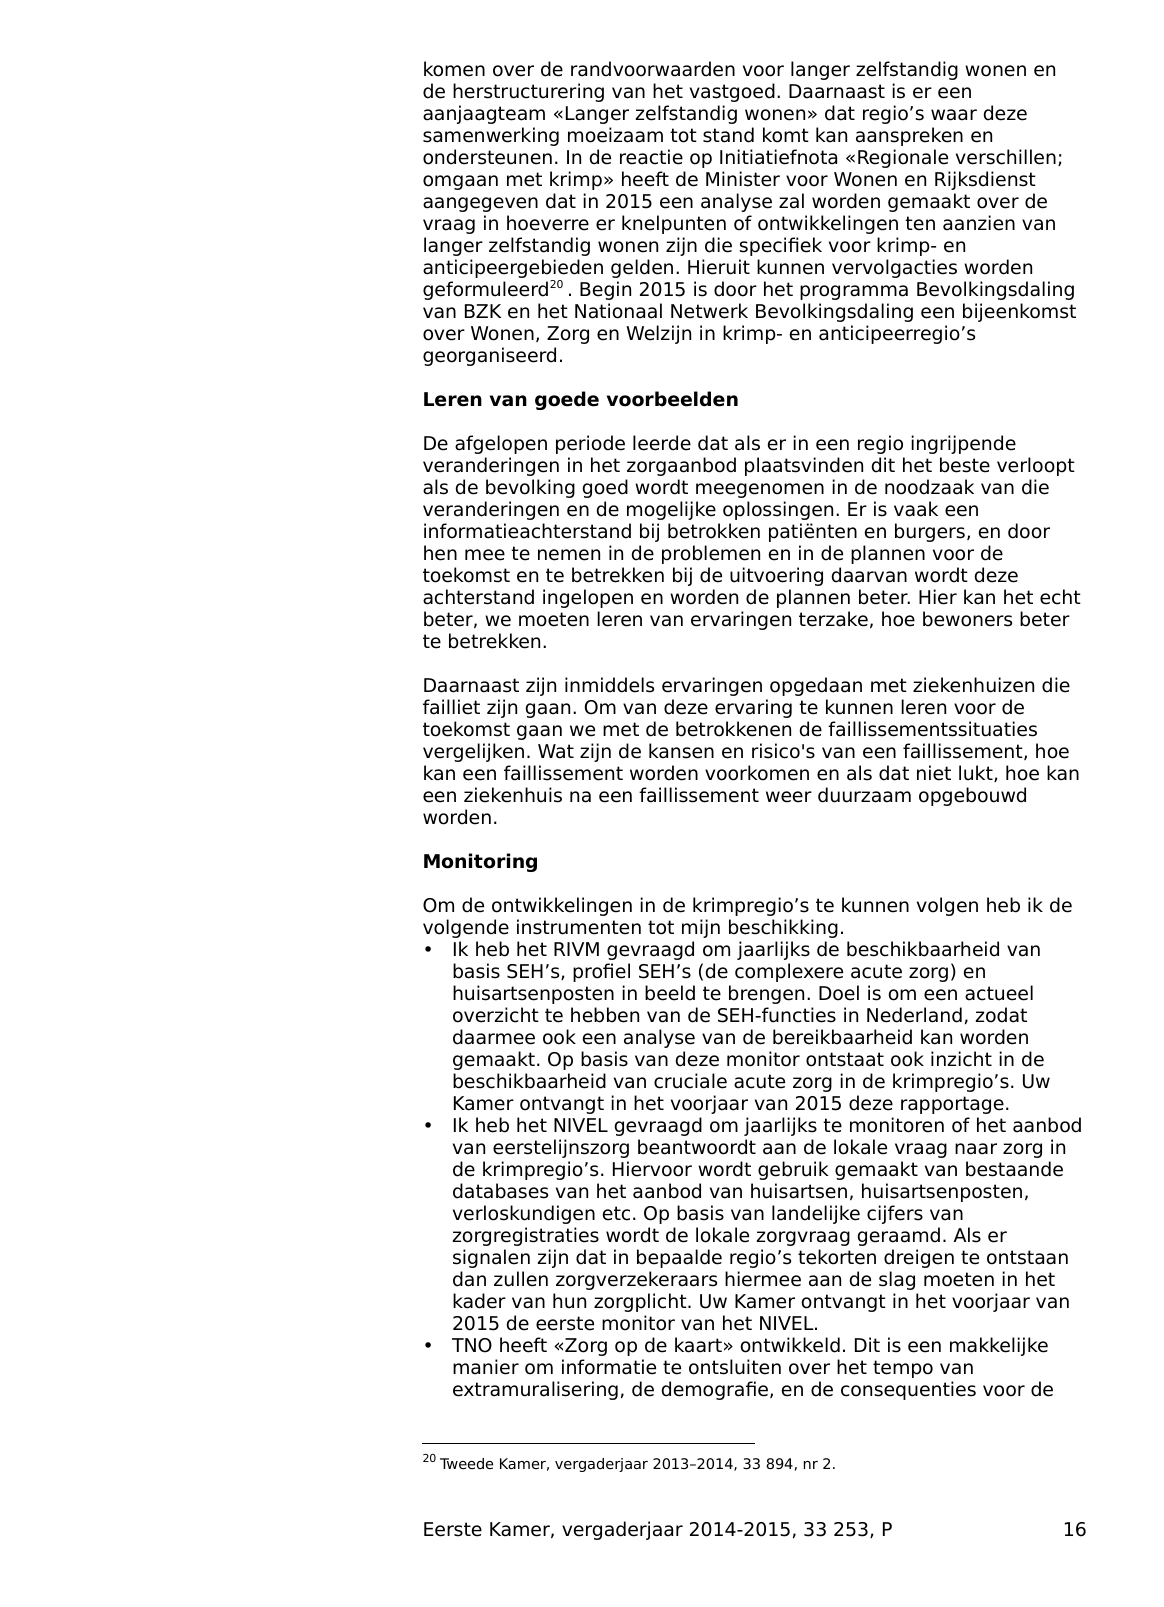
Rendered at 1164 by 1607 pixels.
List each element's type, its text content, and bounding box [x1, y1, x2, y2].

text Daarnaast zijn inmiddels ervaringen opgedaan met ziekenhuizen die failliet zijn gaan. Om van deze ervaring te kunnen leren voor de toekomst gaan we met de betrokkenen de faillissementssituaties vergelijken. Wat zijn de kansen en risico's van een faillissement, hoe kan een faillissement worden voorkomen en als dat niet lukt, hoe kan een ziekenhuis na een faillissement weer duurzaam opgebouwd worden. [422, 675, 1087, 829]
text Om de ontwikkelingen in de krimpregio’s te kunnen volgen heb ik de volgende instrumenten tot mijn beschikking. [422, 895, 1087, 939]
text • TNO heeft «Zorg op de kaart» ontwikkeld. Dit is een makkelijke manier om informatie te ontsluiten over het tempo van extramuralisering, de demografie, en de consequenties voor de [422, 1335, 1087, 1401]
text Tweede Kamer, vergaderjaar 2013–2014, 33 894, nr 2. [422, 1452, 1087, 1474]
text komen over de randvoorwaarden voor langer zelfstandig wonen en de herstructurering van het vastgoed. Daarnaast is er een aanjaagteam «Langer zelfstandig wonen» dat regio’s waar deze samenwerking moeizaam tot stand komt kan aanspreken en ondersteunen. In de reactie op Initiatiefnota «Regionale verschillen; omgaan met krimp» heeft de Minister voor Wonen en Rijksdienst aangegeven dat in 2015 een analyse zal worden gemaakt over de vraag in hoeverre er knelpunten of ontwikkelingen ten aanzien van langer zelfstandig wonen zijn die specifiek voor krimp- en anticipeergebieden gelden. Hieruit kunnen vervolgacties worden geformuleerd. Begin 2015 is door het programma Bevolkingsdaling van BZK en het Nationaal Netwerk Bevolkingsdaling een bijeenkomst over Wonen, Zorg en Welzijn in krimp- en anticipeerregio’s georganiseerd. [422, 59, 1087, 367]
subtitle Monitoring [422, 851, 1087, 873]
subtitle Leren van goede voorbeelden [422, 389, 1087, 411]
text • Ik heb het RIVM gevraagd om jaarlijks de beschikbaarheid van basis SEH’s, profiel SEH’s (de complexere acute zorg) en huisartsenposten in beeld te brengen. Doel is om een actueel overzicht te hebben van de SEH-functies in Nederland, zodat daarmee ook een analyse van de bereikbaarheid kan worden gemaakt. Op basis van deze monitor ontstaat ook inzicht in de beschikbaarheid van cruciale acute zorg in de krimpregio’s. Uw Kamer ontvangt in het voorjaar van 2015 deze rapportage. [422, 939, 1087, 1115]
text • Ik heb het NIVEL gevraagd om jaarlijks te monitoren of het aanbod van eerstelijnszorg beantwoordt aan de lokale vraag naar zorg in de krimpregio’s. Hiervoor wordt gebruik gemaakt van bestaande databases van het aanbod van huisartsen, huisartsenposten, verloskundigen etc. Op basis van landelijke cijfers van zorgregistraties wordt de lokale zorgvraag geraamd. Als er signalen zijn dat in bepaalde regio’s tekorten dreigen te ontstaan dan zullen zorgverzekeraars hiermee aan de slag moeten in het kader van hun zorgplicht. Uw Kamer ontvangt in het voorjaar van 2015 de eerste monitor van het NIVEL. [422, 1115, 1087, 1335]
text De afgelopen periode leerde dat als er in een regio ingrijpende veranderingen in het zorgaanbod plaatsvinden dit het beste verloopt als de bevolking goed wordt meegenomen in de noodzaak van die veranderingen en de mogelijke oplossingen. Er is vaak een informatieachterstand bij betrokken patiënten en burgers, en door hen mee te nemen in de problemen en in de plannen voor de toekomst en te betrekken bij de uitvoering daarvan wordt deze achterstand ingelopen en worden de plannen beter. Hier kan het echt beter, we moeten leren van ervaringen terzake, hoe bewoners beter te betrekken. [422, 433, 1087, 653]
